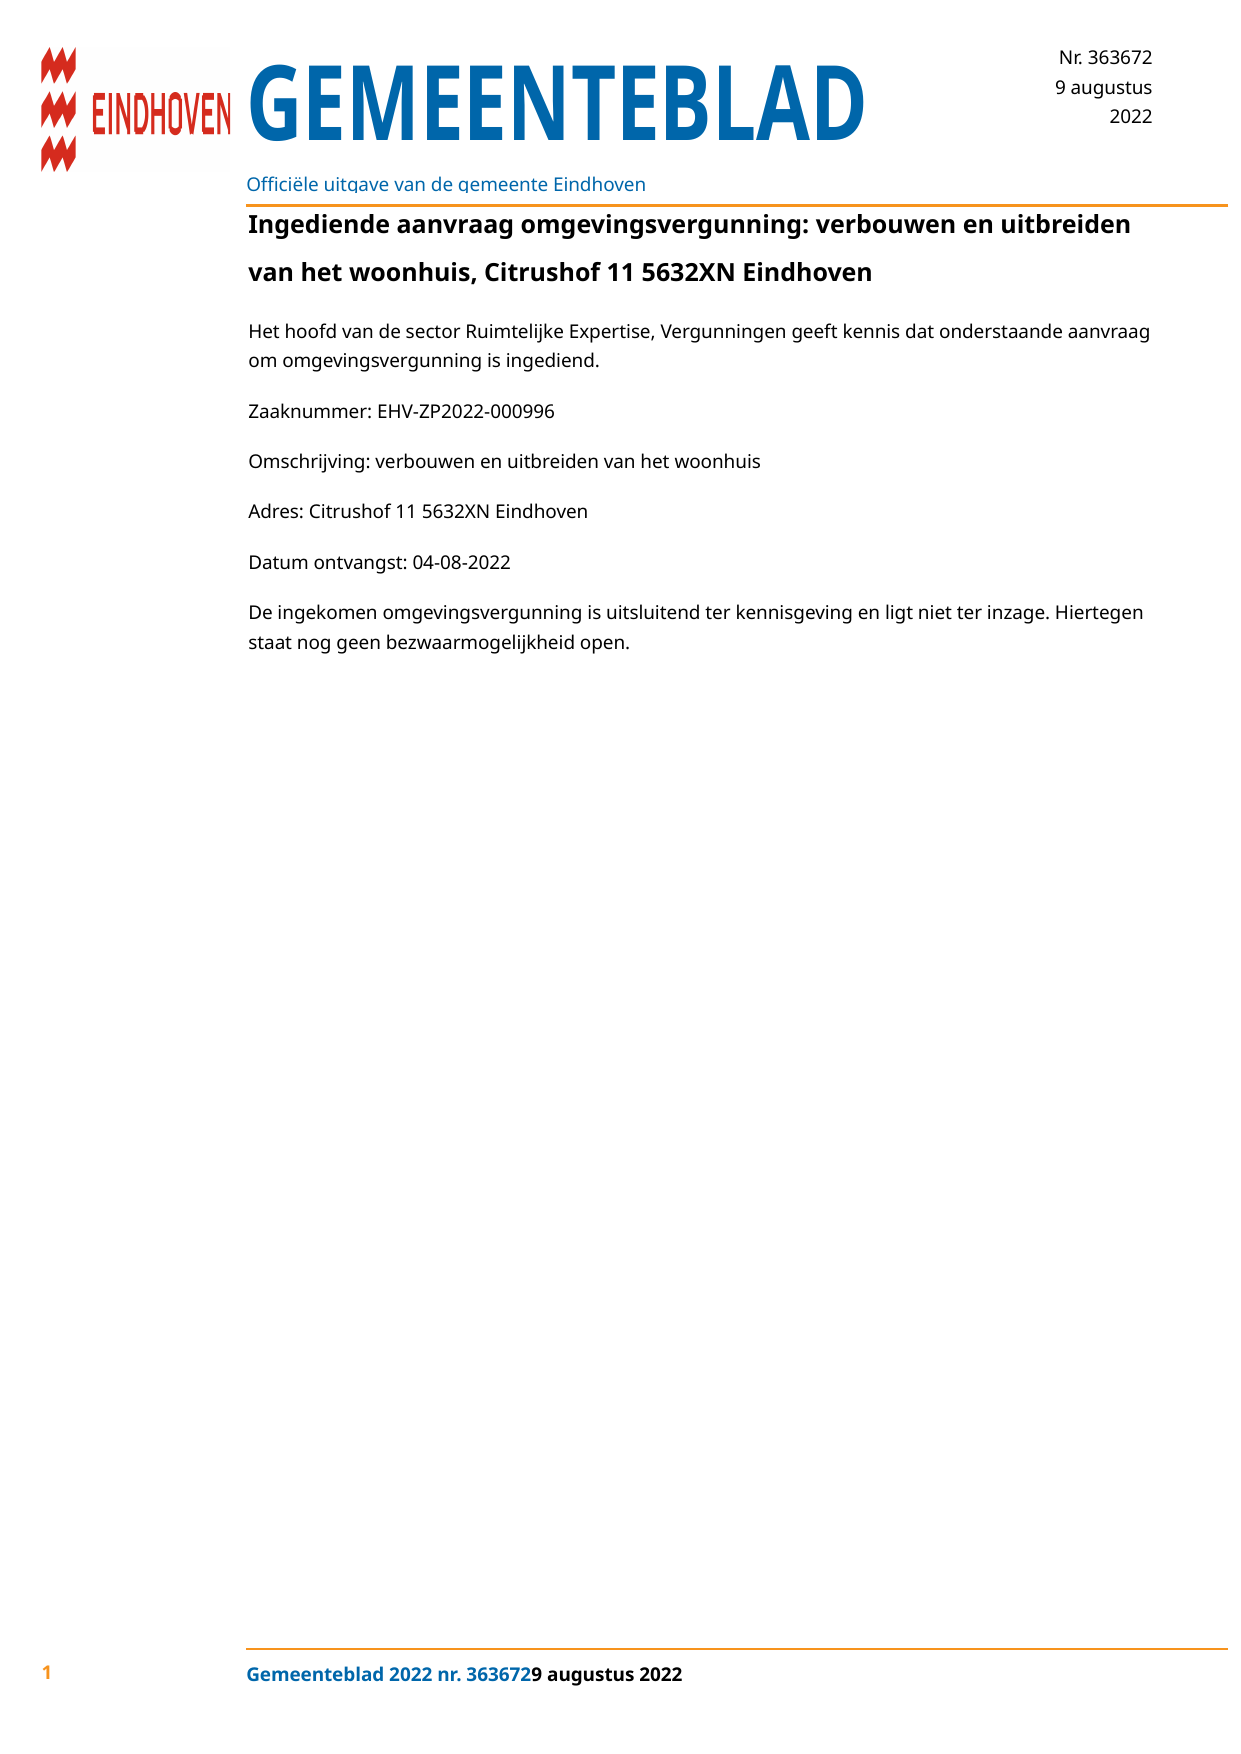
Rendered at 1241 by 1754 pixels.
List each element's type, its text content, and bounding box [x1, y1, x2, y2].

picture [41, 47, 231, 172]
text Het hoofd van de sector Ruimtelijke Expertise, Vergunningen geeft kennis dat onderstaande aanvraag om omgevingsvergunning is ingediend. [248, 318, 1152, 373]
text Datum ontvangst: 04-08-2022 [248, 549, 1152, 575]
text Ingediende aanvraag omgevingsvergunning: verbouwen en uitbreiden van het woonhuis, Citrushof 11 5632XN Eindhoven [248, 207, 1152, 288]
text Adres: Citrushof 11 5632XN Eindhoven [248, 499, 1152, 524]
text De ingekomen omgevingsvergunning is uitsluitend ter kennisgeving en ligt niet ter inzage. Hiertegen staat nog geen bezwaarmogelijkheid open. [248, 599, 1152, 655]
text Zaaknummer: EHV-ZP2022-000996 [248, 398, 1152, 424]
text Omschrijving: verbouwen en uitbreiden van het woonhuis [248, 448, 1152, 474]
